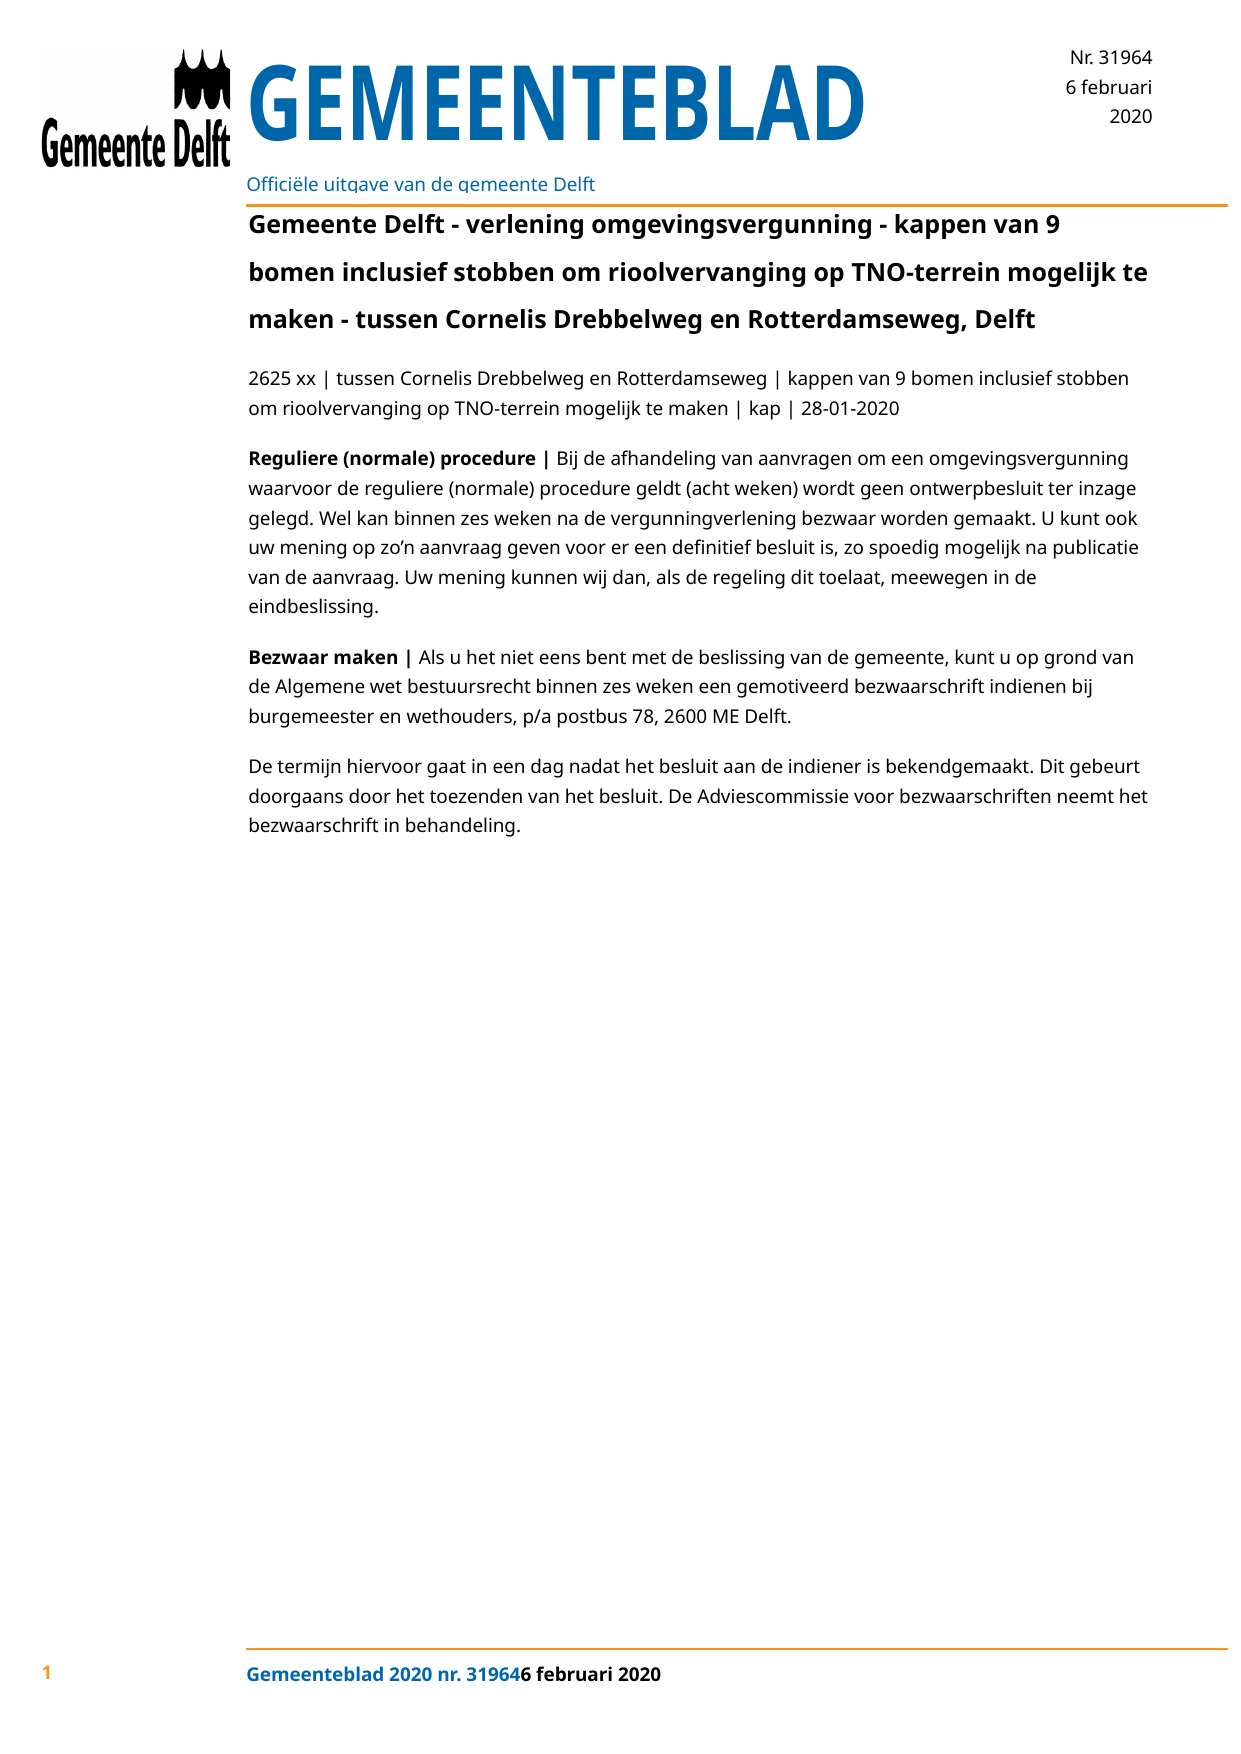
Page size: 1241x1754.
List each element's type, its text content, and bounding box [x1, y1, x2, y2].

text Reguliere (normale) procedure | Bij de afhandeling van aanvragen om een omgevingsvergunning waarvoor de reguliere (normale) procedure geldt (acht weken) wordt geen ontwerpbesluit ter inzage gelegd. Wel kan binnen zes weken na de vergunningverlening bezwaar worden gemaakt. U kunt ook uw mening op zo’n aanvraag geven voor er een definitief besluit is, zo spoedig mogelijk na publicatie van de aanvraag. Uw mening kunnen wij dan, als de regeling dit toelaat, meewegen in de eindbeslissing. [248, 446, 1152, 619]
text 2625 xx | tussen Cornelis Drebbelweg en Rotterdamseweg | kappen van 9 bomen inclusief stobben om rioolvervanging op TNO-terrein mogelijk te maken | kap | 28-01-2020 [248, 366, 1152, 421]
text Gemeente Delft - verlening omgevingsvergunning - kappen van 9 bomen inclusief stobben om rioolvervanging op TNO-terrein mogelijk te maken - tussen Cornelis Drebbelweg en Rotterdamseweg, Delft [248, 207, 1152, 336]
text De termijn hiervoor gaat in een dag nadat het besluit aan de indiener is bekendgemaakt. Dit gebeurt doorgaans door het toezenden van het besluit. De Adviescommissie voor bezwaarschriften neemt het bezwaarschrift in behandeling. [248, 753, 1152, 838]
picture [41, 47, 231, 172]
text Bezwaar maken | Als u het niet eens bent met de beslissing van de gemeente, kunt u op grond van de Algemene wet bestuursrecht binnen zes weken een gemotiveerd bezwaarschrift indienen bij burgemeester en wethouders, p/a postbus 78, 2600 ME Delft. [248, 644, 1152, 729]
